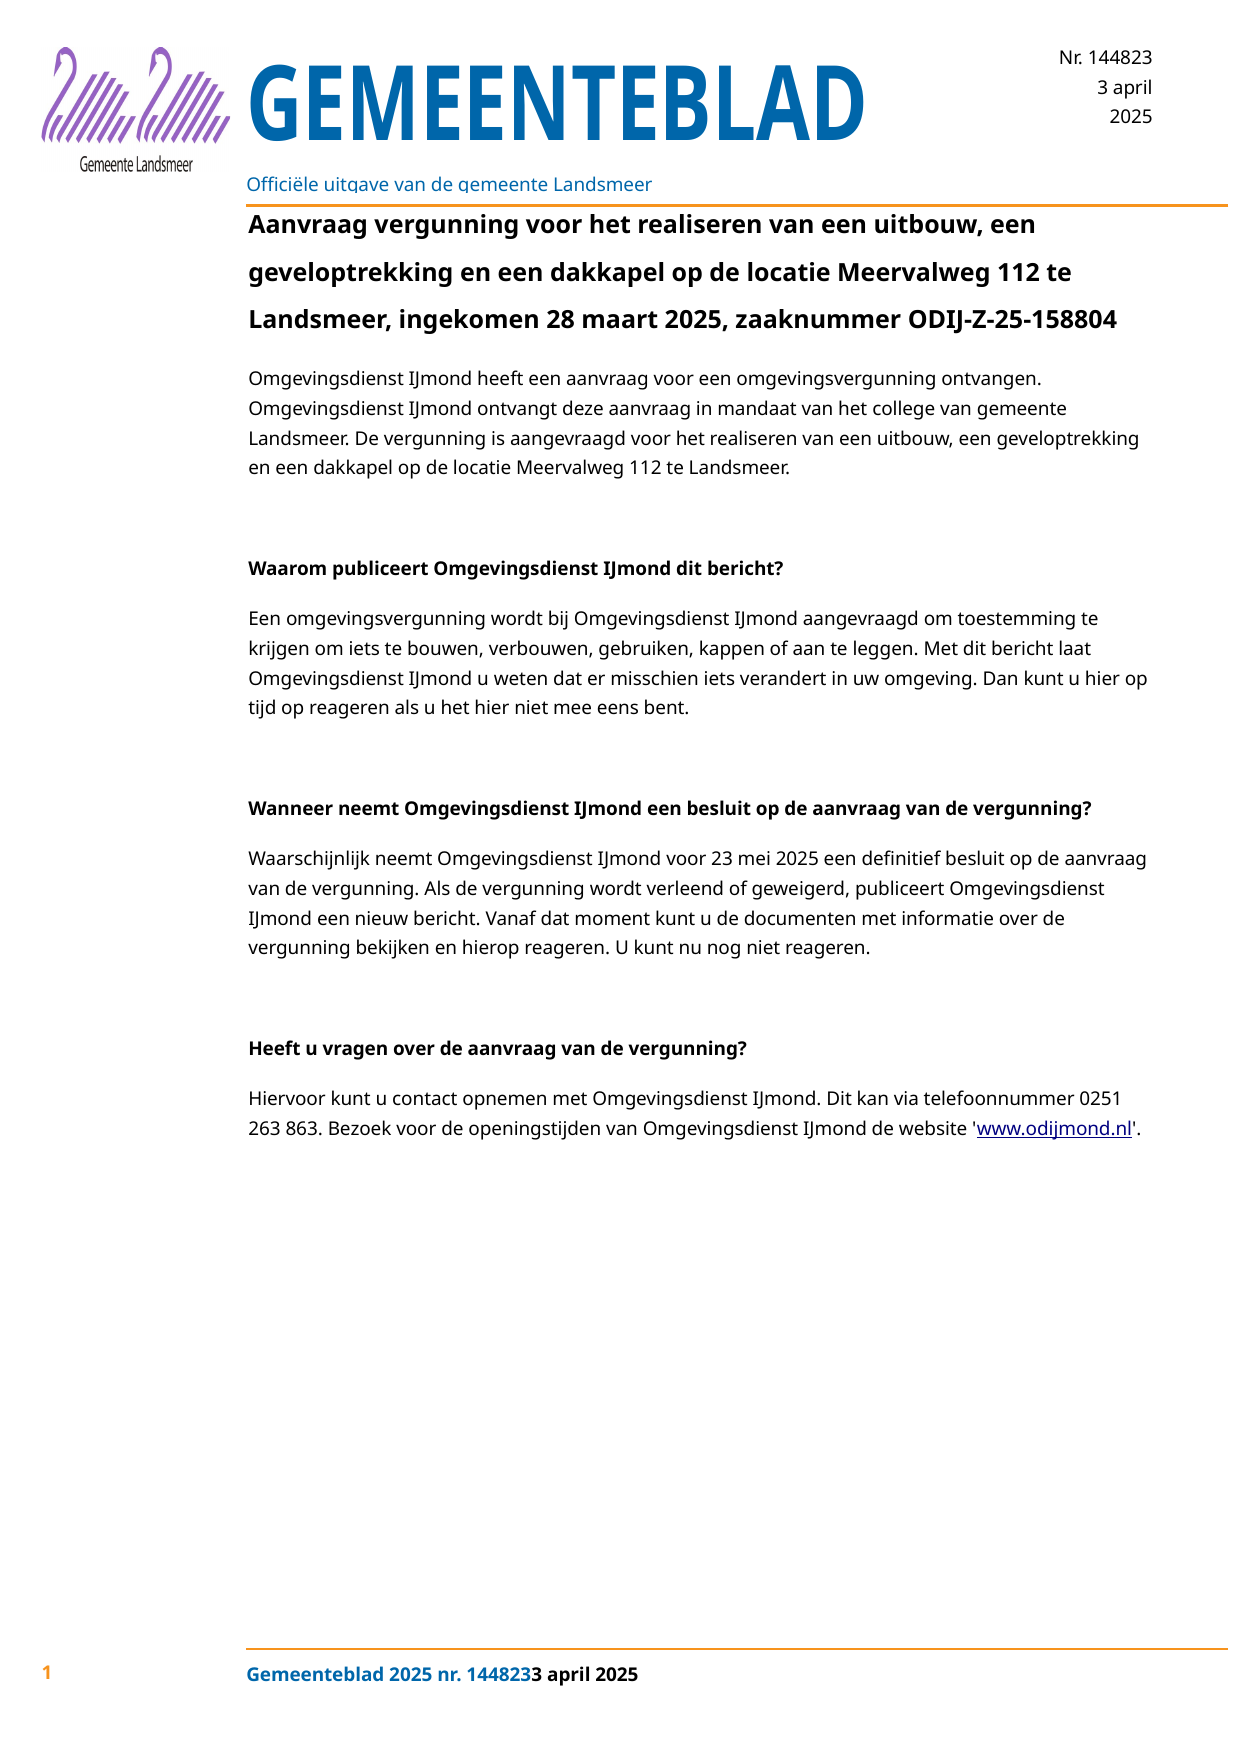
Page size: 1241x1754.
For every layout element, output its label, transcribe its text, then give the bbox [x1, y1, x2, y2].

picture [41, 47, 231, 172]
text Wanneer neemt Omgevingsdienst IJmond een besluit op de aanvraag van de vergunning? [248, 795, 1152, 821]
text Hiervoor kunt u contact opnemen met Omgevingsdienst IJmond. Dit kan via telefoonnummer 0251 263 863. Bezoek voor de openingstijden van Omgevingsdienst IJmond de website 'www.odijmond.nl'. [248, 1086, 1152, 1141]
text Aanvraag vergunning voor het realiseren van een uitbouw, een geveloptrekking en een dakkapel op de locatie Meervalweg 112 te Landsmeer, ingekomen 28 maart 2025, zaaknummer ODIJ-Z-25-158804 [248, 207, 1152, 336]
text Waarom publiceert Omgevingsdienst IJmond dit bericht? [248, 555, 1152, 581]
text Waarschijnlijk neemt Omgevingsdienst IJmond voor 23 mei 2025 een definitief besluit op de aanvraag van de vergunning. Als de vergunning wordt verleend of geweigerd, publiceert Omgevingsdienst IJmond een nieuw bericht. Vanaf dat moment kunt u de documenten met informatie over de vergunning bekijken en hierop reageren. U kunt nu nog niet reageren. [248, 846, 1152, 960]
text Een omgevingsvergunning wordt bij Omgevingsdienst IJmond aangevraagd om toestemming te krijgen om iets te bouwen, verbouwen, gebruiken, kappen of aan te leggen. Met dit bericht laat Omgevingsdienst IJmond u weten dat er misschien iets verandert in uw omgeving. Dan kunt u hier op tijd op reageren als u het hier niet mee eens bent. [248, 606, 1152, 720]
text Heeft u vragen over de aanvraag van de vergunning? [248, 1035, 1152, 1061]
text Omgevingsdienst IJmond heeft een aanvraag voor een omgevingsvergunning ontvangen. Omgevingsdienst IJmond ontvangt deze aanvraag in mandaat van het college van gemeente Landsmeer. De vergunning is aangevraagd voor het realiseren van een uitbouw, een geveloptrekking en een dakkapel op de locatie Meervalweg 112 te Landsmeer. [248, 366, 1152, 480]
